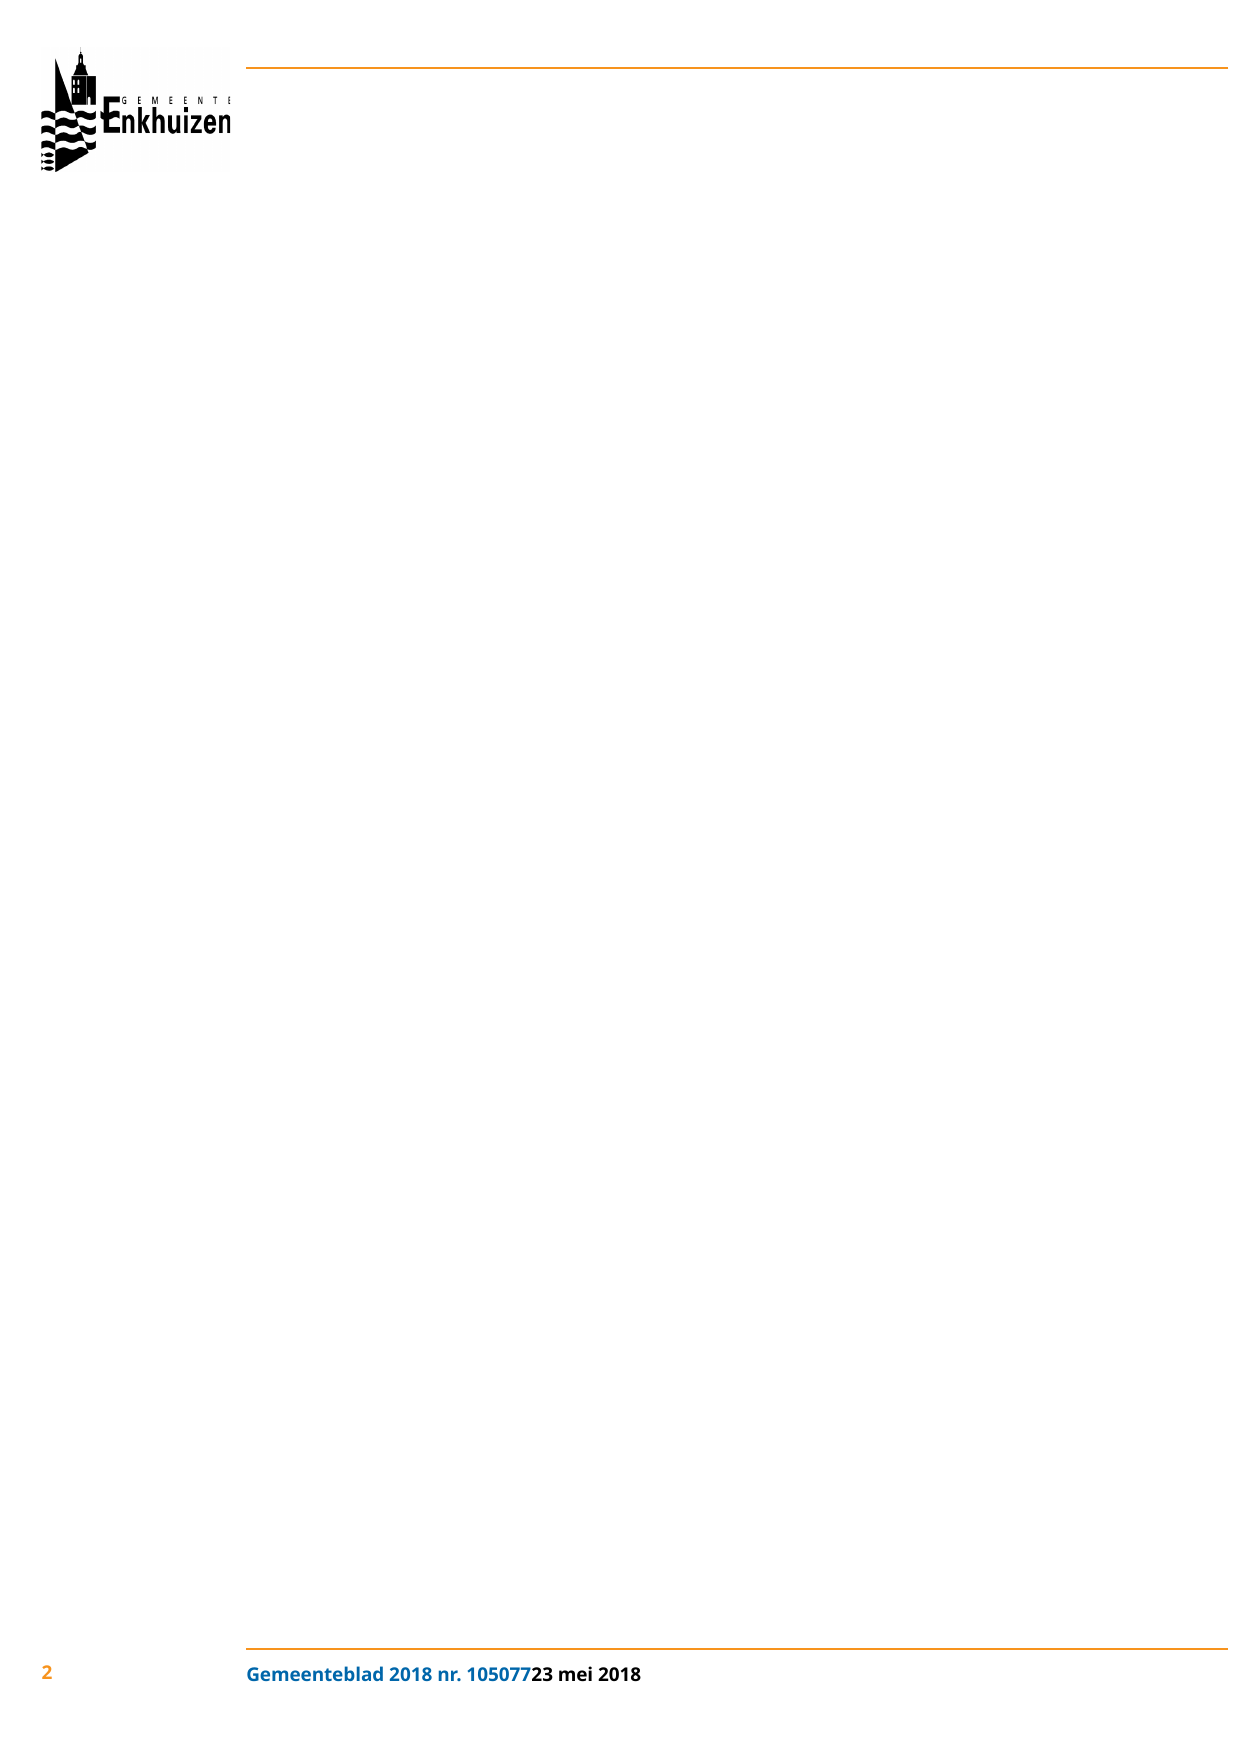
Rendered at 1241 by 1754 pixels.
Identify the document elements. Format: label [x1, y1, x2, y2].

picture [41, 47, 231, 172]
